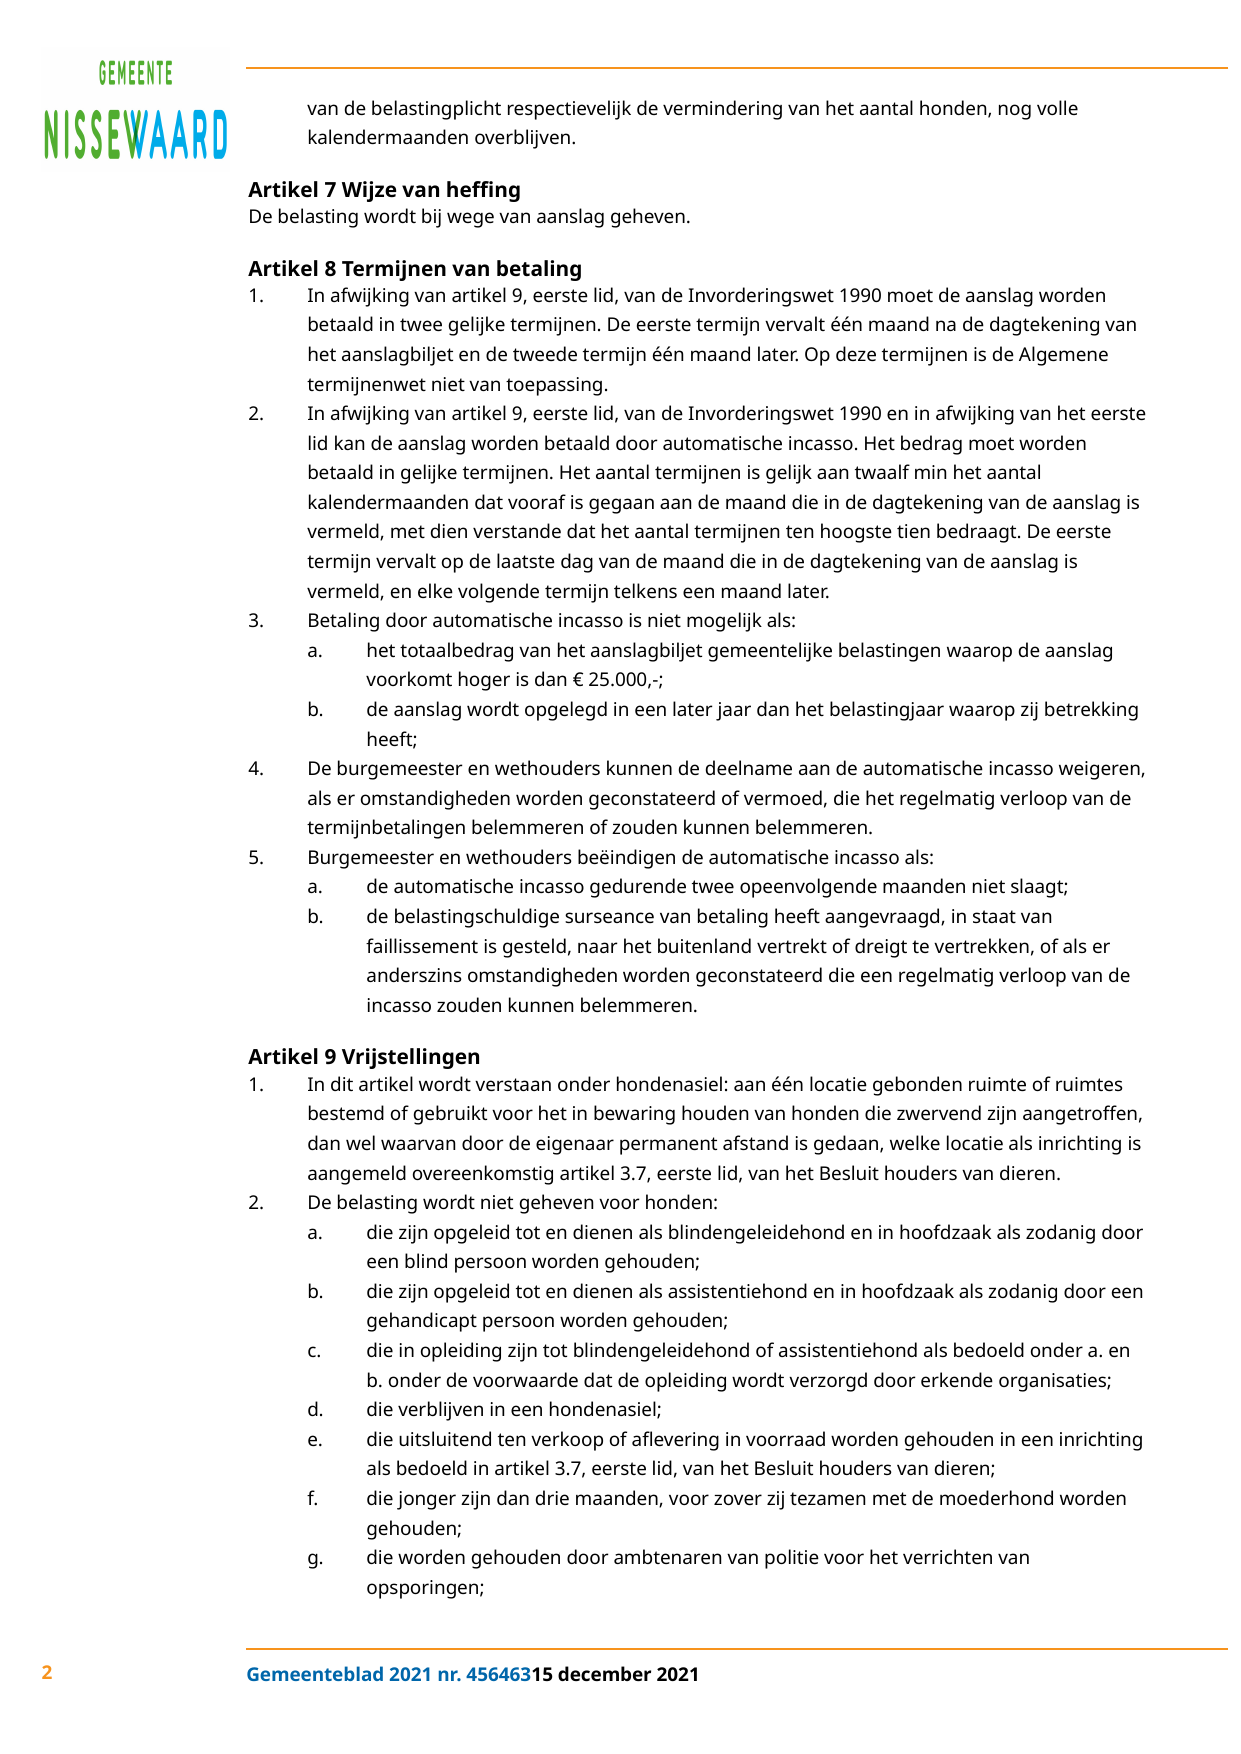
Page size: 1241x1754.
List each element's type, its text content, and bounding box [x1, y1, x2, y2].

text Artikel 7 Wijze van heffing [248, 175, 1152, 203]
list die verblijven in een hondenasiel; [307, 1396, 1152, 1422]
text Artikel 8 Termijnen van betaling [248, 254, 1152, 282]
list de automatische incasso gedurende twee opeenvolgende maanden niet slaagt; [307, 874, 1152, 899]
list die uitsluitend ten verkoop of aflevering in voorraad worden gehouden in een inrichting als bedoeld in artikel 3.7, eerste lid, van het Besluit houders van dieren; [307, 1426, 1152, 1481]
list die jonger zijn dan drie maanden, voor zover zij tezamen met de moederhond worden gehouden; [307, 1485, 1152, 1540]
text De belasting wordt bij wege van aanslag geheven. [248, 203, 1152, 229]
list die in opleiding zijn tot blindengeleidehond of assistentiehond als bedoeld onder a. en b. onder de voorwaarde dat de opleiding wordt verzorgd door erkende organisaties; [307, 1337, 1152, 1392]
list de belastingschuldige surseance van betaling heeft aangevraagd, in staat van faillissement is gesteld, naar het buitenland vertrekt of dreigt te vertrekken, of als er anderszins omstandigheden worden geconstateerd die een regelmatig verloop van de incasso zouden kunnen belemmeren. [307, 903, 1152, 1018]
list van de belastingplicht respectievelijk de vermindering van het aantal honden, nog volle kalendermaanden overblijven. [248, 95, 1152, 150]
list het totaalbedrag van het aanslagbiljet gemeentelijke belastingen waarop de aanslag voorkomt hoger is dan € 25.000,-; [307, 637, 1152, 692]
picture [41, 47, 231, 172]
list de aanslag wordt opgelegd in een later jaar dan het belastingjaar waarop zij betrekking heeft; [307, 696, 1152, 752]
list In afwijking van artikel 9, eerste lid, van de Invorderingswet 1990 en in afwijking van het eerste lid kan de aanslag worden betaald door automatische incasso. Het bedrag moet worden betaald in gelijke termijnen. Het aantal termijnen is gelijk aan twaalf min het aantal kalendermaanden dat vooraf is gegaan aan de maand die in de dagtekening van de aanslag is vermeld, met dien verstande dat het aantal termijnen ten hoogste tien bedraagt. De eerste termijn vervalt op de laatste dag van de maand die in de dagtekening van de aanslag is vermeld, en elke volgende termijn telkens een maand later. [248, 400, 1152, 604]
list die zijn opgeleid tot en dienen als assistentiehond en in hoofdzaak als zodanig door een gehandicapt persoon worden gehouden; [307, 1278, 1152, 1333]
list In dit artikel wordt verstaan onder hondenasiel: aan één locatie gebonden ruimte of ruimtes bestemd of gebruikt voor het in bewaring houden van honden die zwervend zijn aangetroffen, dan wel waarvan door de eigenaar permanent afstand is gedaan, welke locatie als inrichting is aangemeld overeenkomstig artikel 3.7, eerste lid, van het Besluit houders van dieren. [248, 1071, 1152, 1185]
list die zijn opgeleid tot en dienen als blindengeleidehond en in hoofdzaak als zodanig door een blind persoon worden gehouden; [307, 1219, 1152, 1274]
text Artikel 9 Vrijstellingen [248, 1042, 1152, 1071]
list Betaling door automatische incasso is niet mogelijk als: [248, 607, 1152, 633]
list In afwijking van artikel 9, eerste lid, van de Invorderingswet 1990 moet de aanslag worden betaald in twee gelijke termijnen. De eerste termijn vervalt één maand na de dagtekening van het aanslagbiljet en de tweede termijn één maand later. Op deze termijnen is de Algemene termijnenwet niet van toepassing. [248, 282, 1152, 397]
list De burgemeester en wethouders kunnen de deelname aan de automatische incasso weigeren, als er omstandigheden worden geconstateerd of vermoed, die het regelmatig verloop van de termijnbetalingen belemmeren of zouden kunnen belemmeren. [248, 755, 1152, 840]
list die worden gehouden door ambtenaren van politie voor het verrichten van opsporingen; [307, 1544, 1152, 1599]
list Burgemeester en wethouders beëindigen de automatische incasso als: [248, 844, 1152, 870]
list De belasting wordt niet geheven voor honden: [248, 1189, 1152, 1215]
